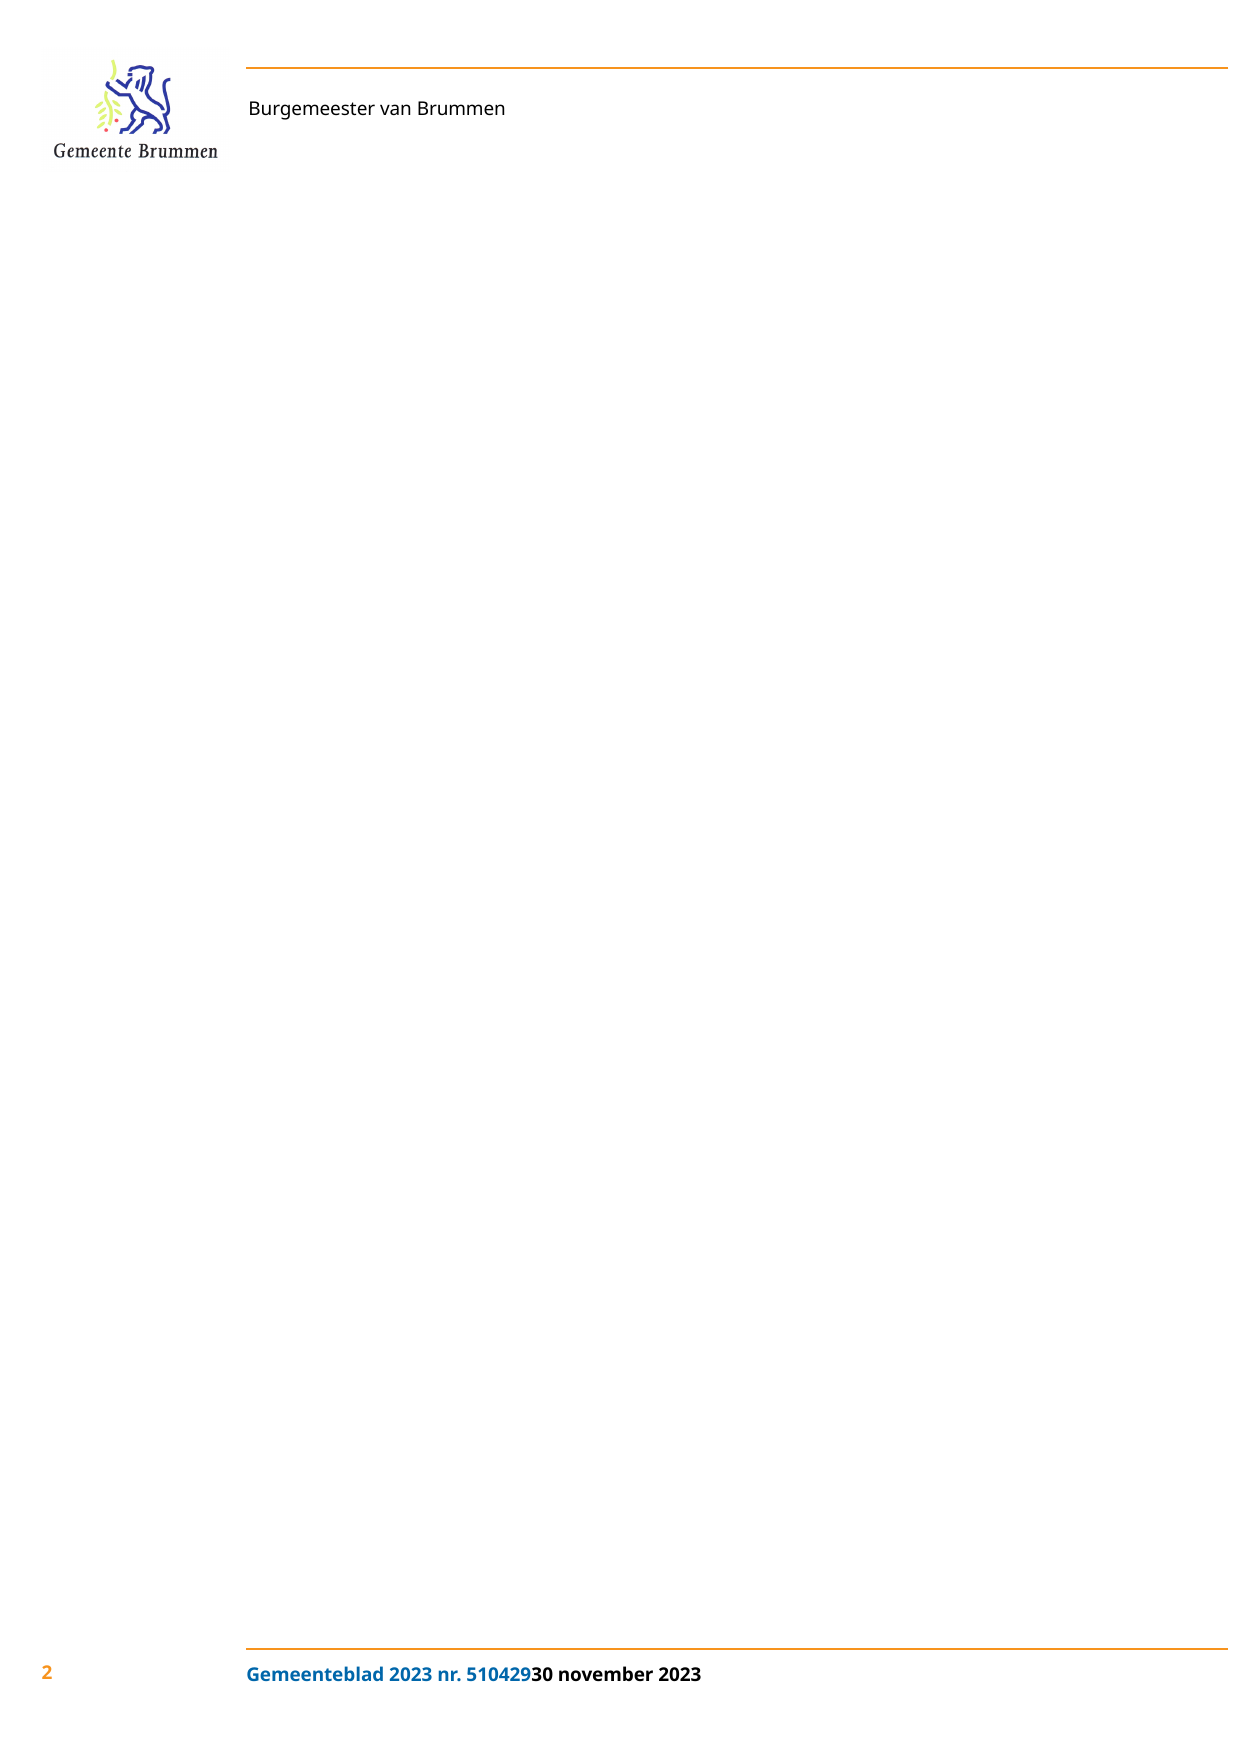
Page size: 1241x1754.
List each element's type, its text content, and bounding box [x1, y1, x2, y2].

picture [41, 47, 231, 172]
text Burgemeester van Brummen [248, 95, 1152, 121]
